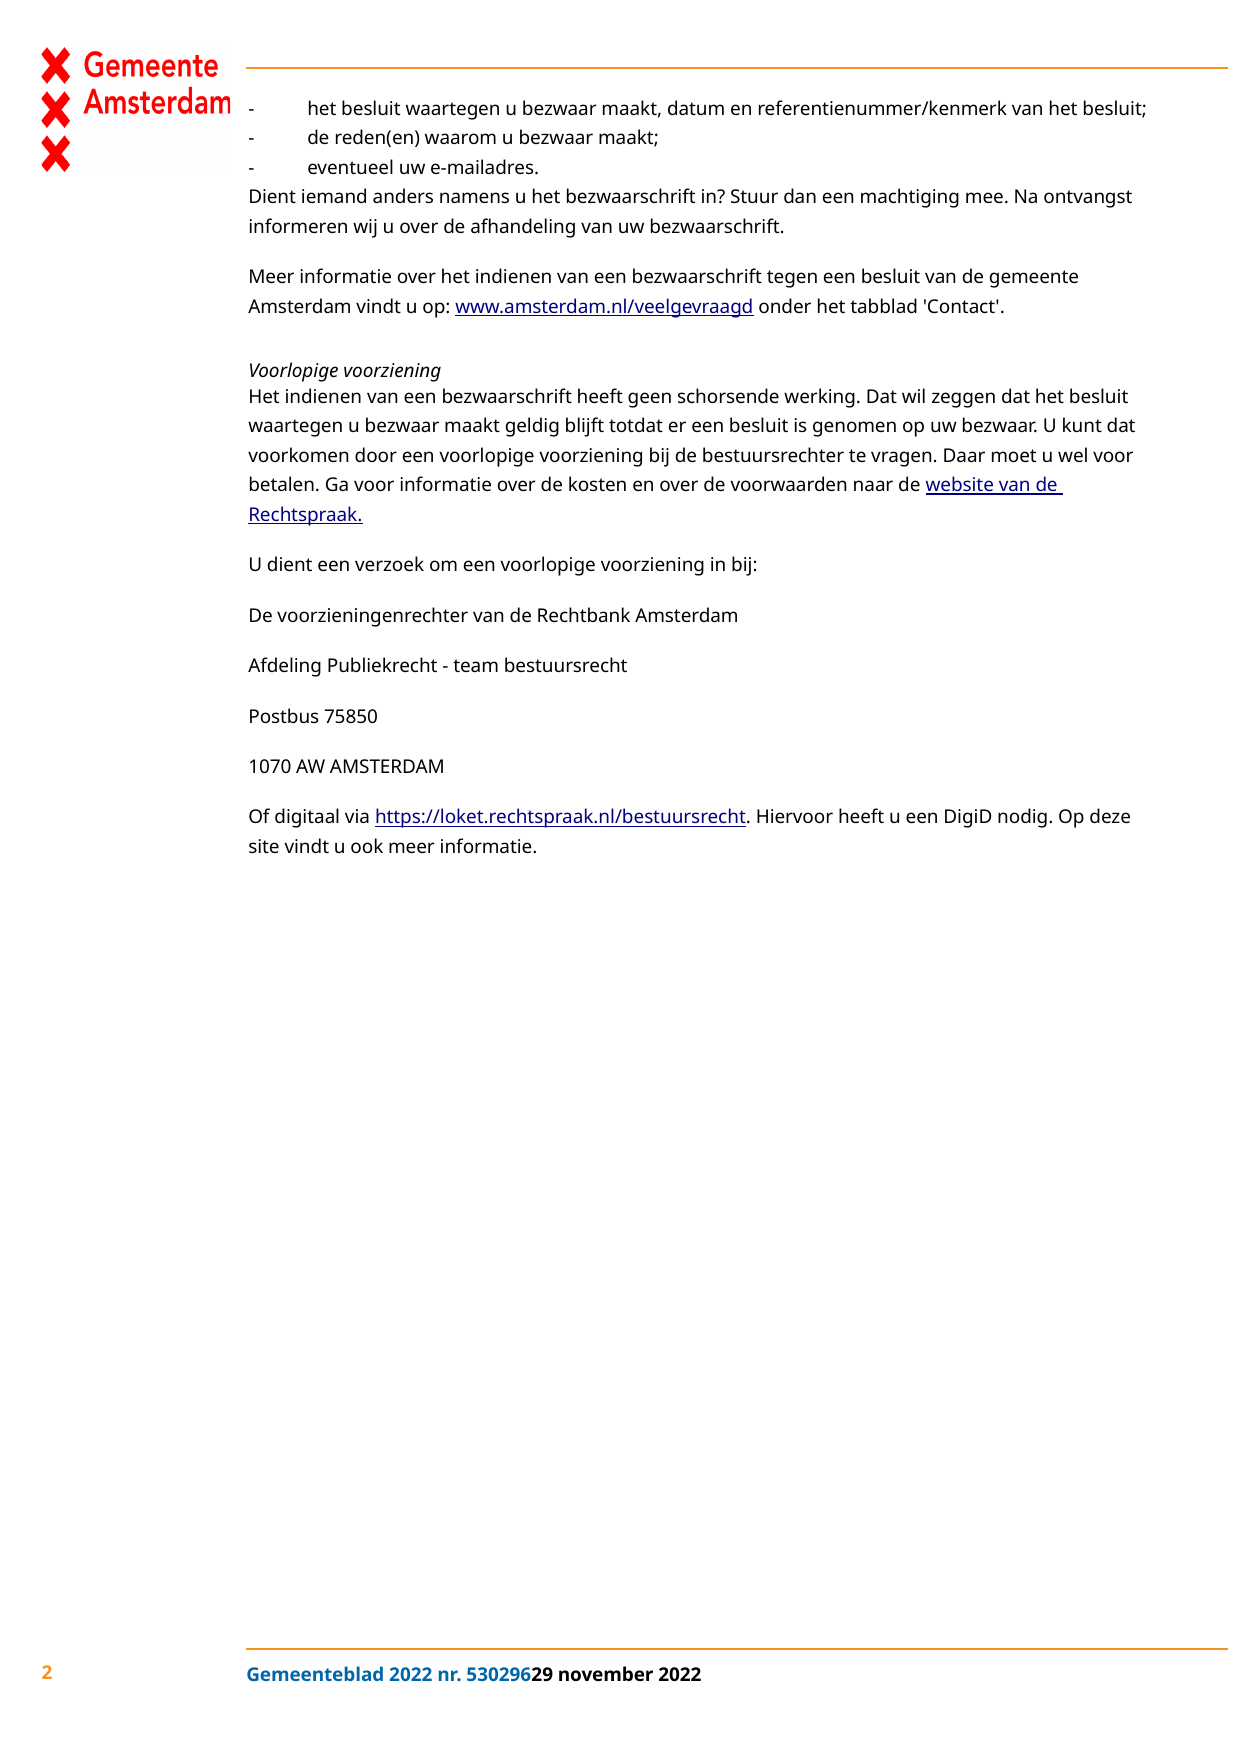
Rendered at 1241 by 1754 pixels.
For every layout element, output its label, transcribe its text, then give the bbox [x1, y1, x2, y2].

text 1070 AW AMSTERDAM [248, 753, 1152, 779]
list de reden(en) waarom u bezwaar maakt; [248, 124, 1152, 150]
text Of digitaal via https://loket.rechtspraak.nl/bestuursrecht. Hiervoor heeft u een DigiD nodig. Op deze site vindt u ook meer informatie. [248, 804, 1152, 859]
list het besluit waartegen u bezwaar maakt, datum en referentienummer/kenmerk van het besluit; [248, 95, 1152, 121]
list eventueel uw e-mailadres. [248, 154, 1152, 180]
text Voorlopige voorziening [248, 357, 1152, 383]
text De voorzieningenrechter van de Rechtbank Amsterdam [248, 602, 1152, 628]
text Meer informatie over het indienen van een bezwaarschrift tegen een besluit van de gemeente Amsterdam vindt u op: www.amsterdam.nl/veelgevraagd onder het tabblad 'Contact'. [248, 263, 1152, 319]
text Afdeling Publiekrecht - team bestuursrecht [248, 652, 1152, 678]
text Het indienen van een bezwaarschrift heeft geen schorsende werking. Dat wil zeggen dat het besluit waartegen u bezwaar maakt geldig blijft totdat er een besluit is genomen op uw bezwaar. U kunt dat voorkomen door een voorlopige voorziening bij de bestuursrechter te vragen. Daar moet u wel voor betalen. Ga voor informatie over de kosten en over de voorwaarden naar de website van de Rechtspraak. [248, 383, 1152, 527]
picture [41, 47, 231, 172]
text Dient iemand anders namens u het bezwaarschrift in? Stuur dan een machtiging mee. Na ontvangst informeren wij u over de afhandeling van uw bezwaarschrift. [248, 183, 1152, 239]
text Postbus 75850 [248, 703, 1152, 728]
text U dient een verzoek om een voorlopige voorziening in bij: [248, 552, 1152, 577]
